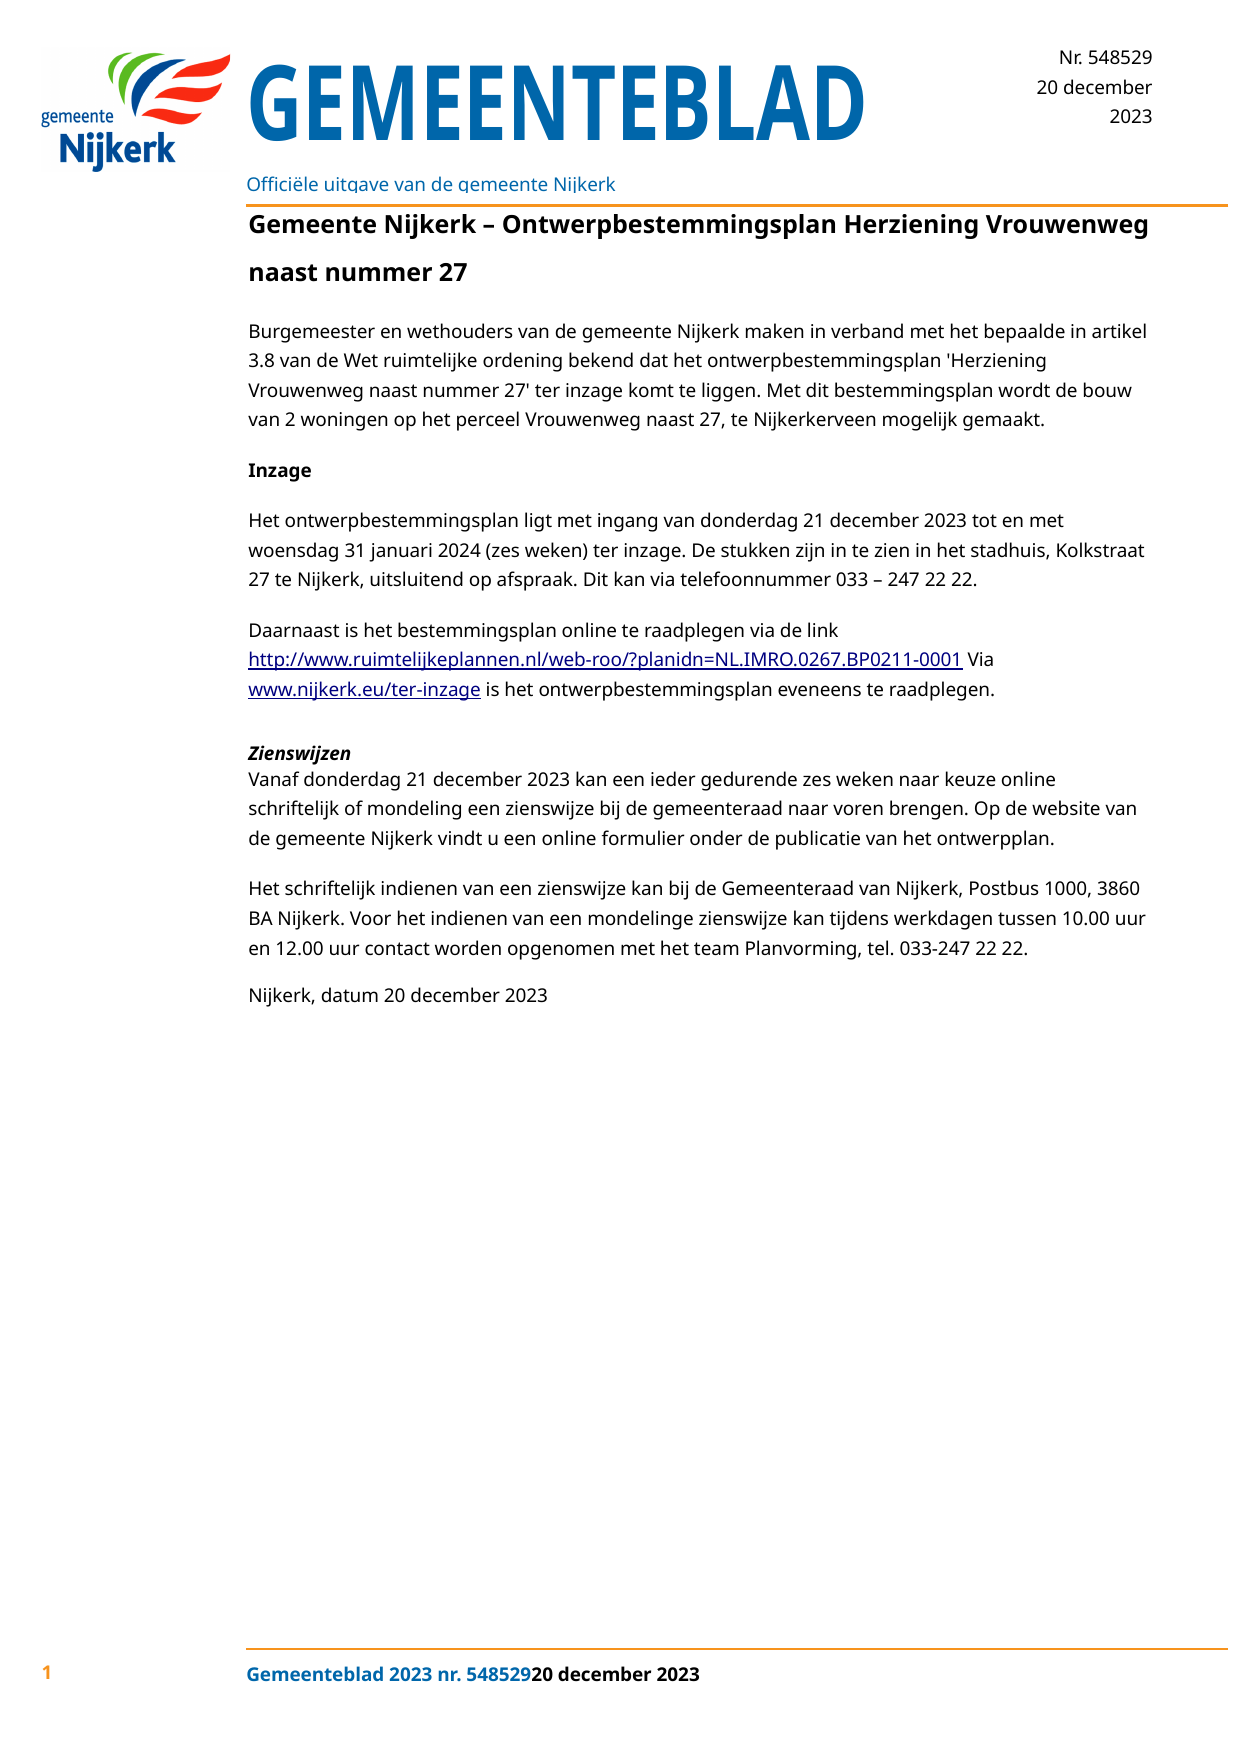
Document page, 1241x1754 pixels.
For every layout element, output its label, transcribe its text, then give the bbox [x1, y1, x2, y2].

text Gemeente Nijkerk – Ontwerpbestemmingsplan Herziening Vrouwenweg naast nummer 27 [248, 207, 1152, 288]
text Inzage [248, 457, 1152, 483]
text Het schriftelijk indienen van een zienswijze kan bij de Gemeenteraad van Nijkerk, Postbus 1000, 3860 BA Nijkerk. Voor het indienen van een mondelinge zienswijze kan tijdens werkdagen tussen 10.00 uur en 12.00 uur contact worden opgenomen met het team Planvorming, tel. 033-247 22 22. [248, 876, 1152, 960]
picture [41, 47, 231, 172]
text Het ontwerpbestemmingsplan ligt met ingang van donderdag 21 december 2023 tot en met woensdag 31 januari 2024 (zes weken) ter inzage. De stukken zijn in te zien in het stadhuis, Kolkstraat 27 te Nijkerk, uitsluitend op afspraak. Dit kan via telefoonnummer 033 – 247 22 22. [248, 507, 1152, 592]
text Zienswijzen [248, 740, 1152, 766]
text Vanaf donderdag 21 december 2023 kan een ieder gedurende zes weken naar keuze online schriftelijk of mondeling een zienswijze bij de gemeenteraad naar voren brengen. Op de website van de gemeente Nijkerk vindt u een online formulier onder de publicatie van het ontwerpplan. [248, 766, 1152, 851]
text Burgemeester en wethouders van de gemeente Nijkerk maken in verband met het bepaalde in artikel 3.8 van de Wet ruimtelijke ordening bekend dat het ontwerpbestemmingsplan 'Herziening Vrouwenweg naast nummer 27' ter inzage komt te liggen. Met dit bestemmingsplan wordt de bouw van 2 woningen op het perceel Vrouwenweg naast 27, te Nijkerkerveen mogelijk gemaakt. [248, 318, 1152, 432]
text Daarnaast is het bestemmingsplan online te raadplegen via de link http://www.ruimtelijkeplannen.nl/web-roo/?planidn=NL.IMRO.0267.BP0211-0001 Via www.nijkerk.eu/ter-inzage is het ontwerpbestemmingsplan eveneens te raadplegen. [248, 617, 1152, 702]
text Nijkerk, datum 20 december 2023 [248, 982, 1152, 1008]
